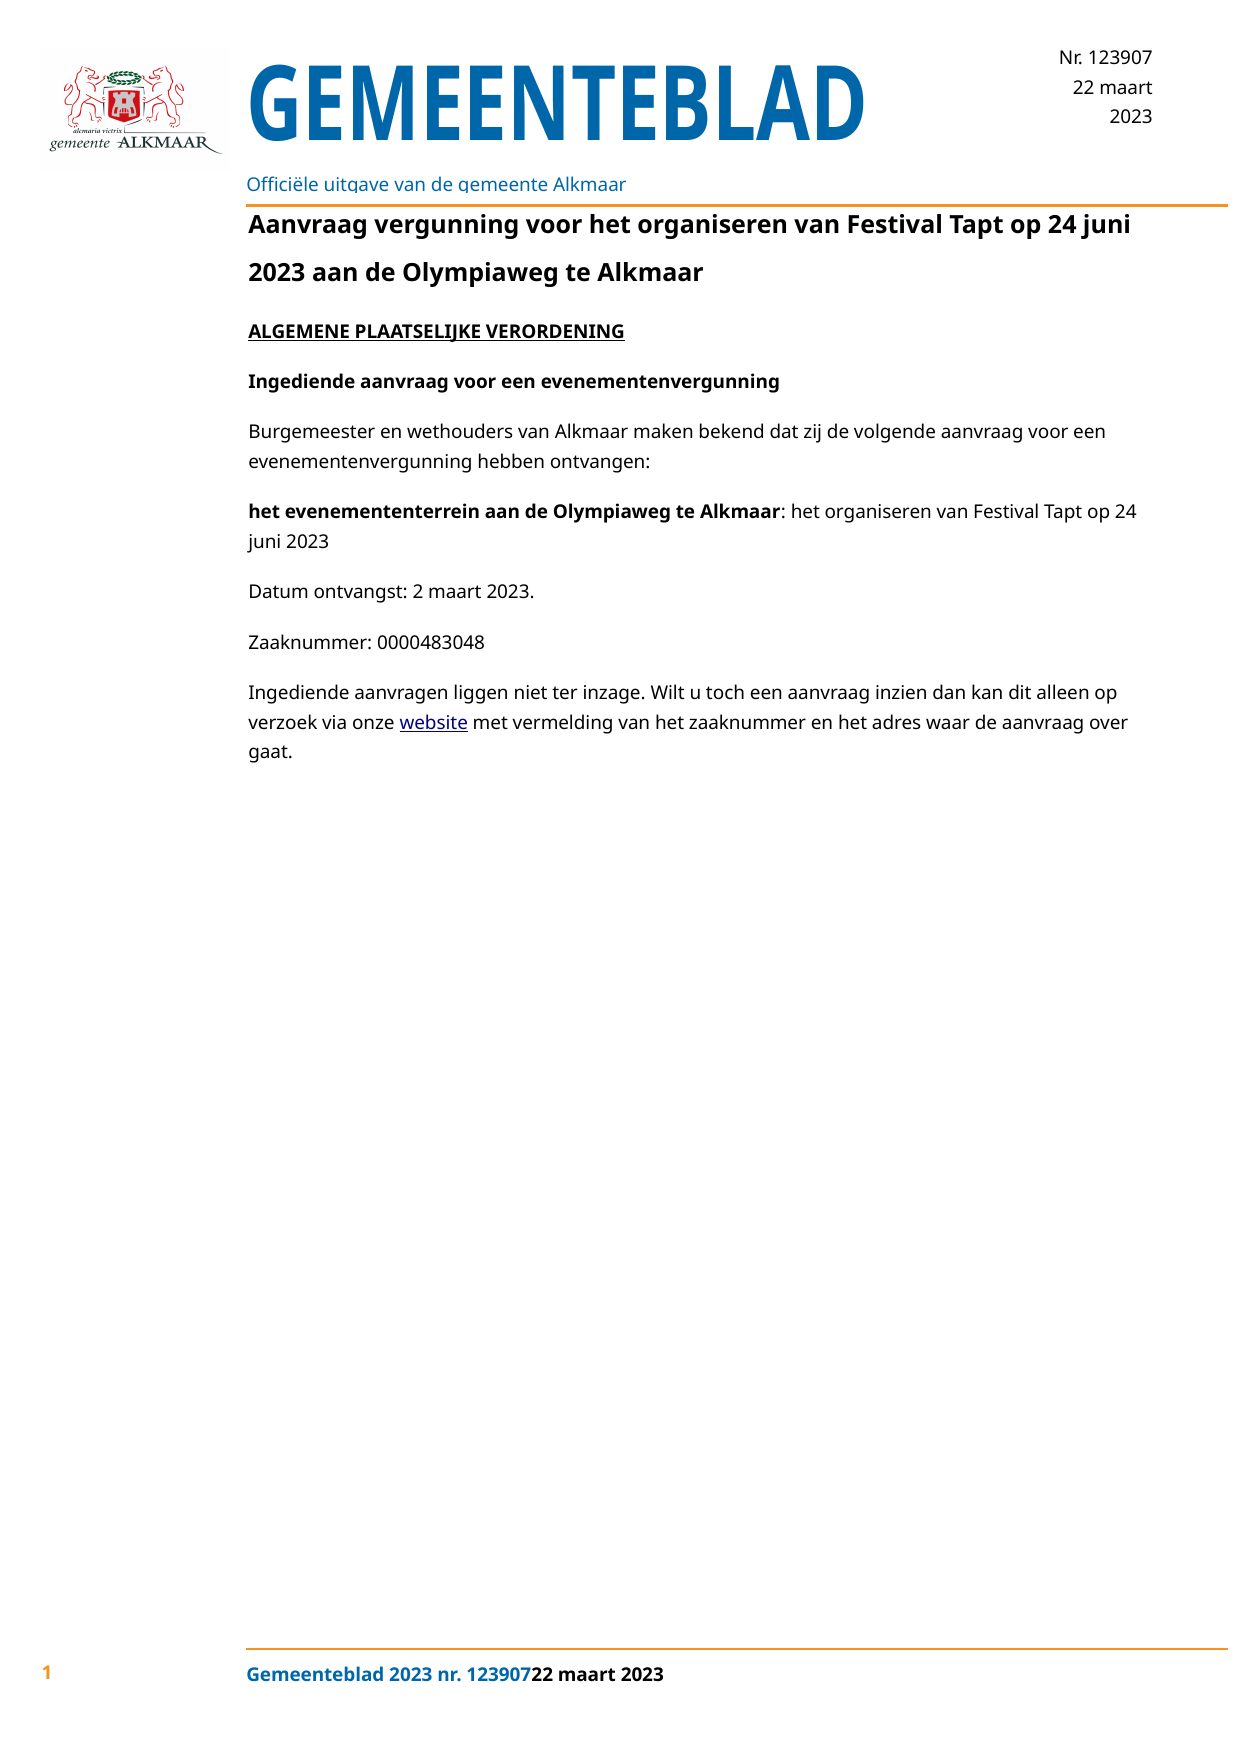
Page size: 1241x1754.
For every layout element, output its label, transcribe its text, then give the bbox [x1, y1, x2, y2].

text Ingediende aanvraag voor een evenementenvergunning [248, 368, 1152, 394]
picture [41, 47, 231, 172]
text Zaaknummer: 0000483048 [248, 629, 1152, 655]
text ALGEMENE PLAATSELIJKE VERORDENING [248, 318, 1152, 344]
text het evenemententerrein aan de Olympiaweg te Alkmaar: het organiseren van Festival Tapt op 24 juni 2023 [248, 499, 1152, 554]
text Burgemeester en wethouders van Alkmaar maken bekend dat zij de volgende aanvraag voor een evenementenvergunning hebben ontvangen: [248, 419, 1152, 474]
text Aanvraag vergunning voor het organiseren van Festival Tapt op 24 juni 2023 aan de Olympiaweg te Alkmaar [248, 207, 1152, 288]
text Datum ontvangst: 2 maart 2023. [248, 579, 1152, 604]
text Ingediende aanvragen liggen niet ter inzage. Wilt u toch een aanvraag inzien dan kan dit alleen op verzoek via onze website met vermelding van het zaaknummer en het adres waar de aanvraag over gaat. [248, 679, 1152, 764]
